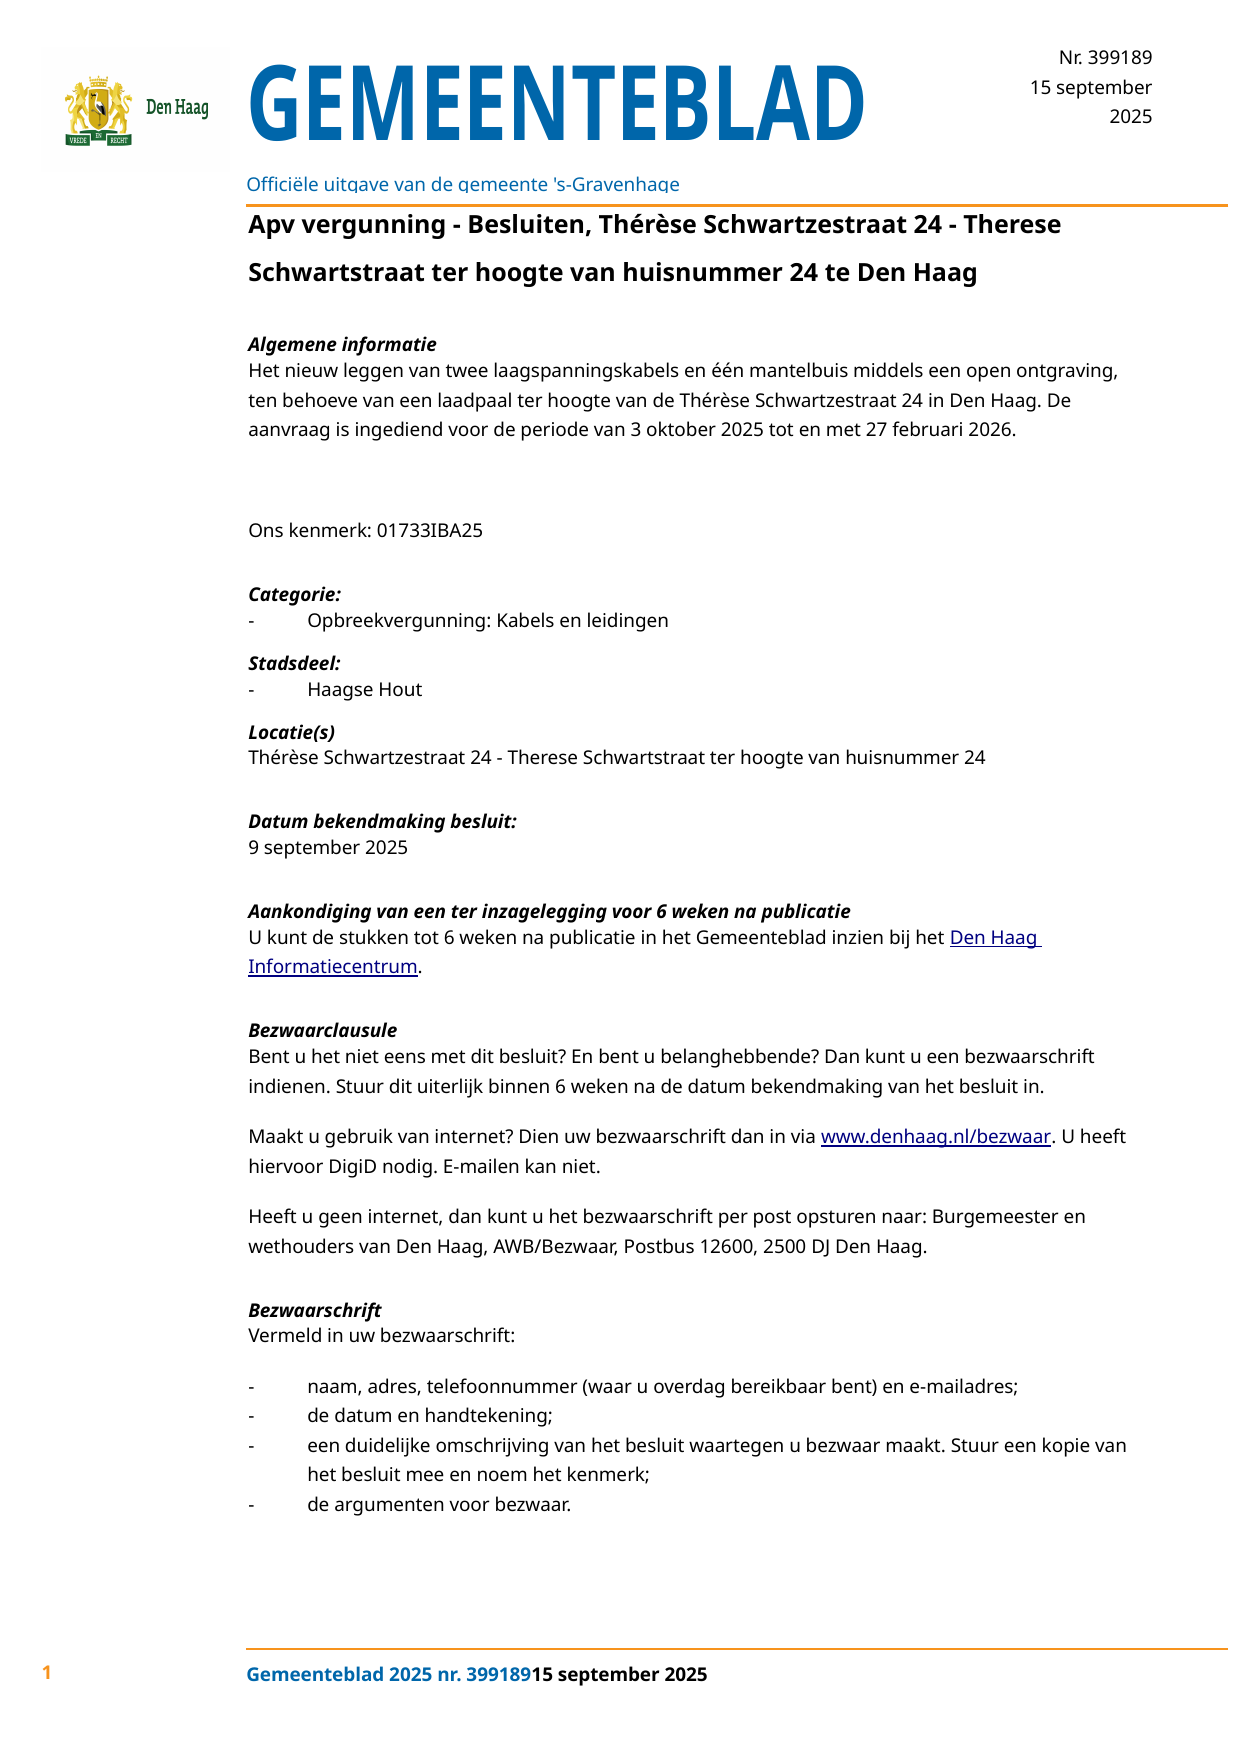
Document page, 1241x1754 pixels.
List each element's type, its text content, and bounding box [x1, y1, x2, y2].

text Locatie(s) [248, 719, 1152, 744]
list een duidelijke omschrijving van het besluit waartegen u bezwaar maakt. Stuur een kopie van het besluit mee en noem het kenmerk; [248, 1432, 1152, 1487]
text U kunt de stukken tot 6 weken na publicatie in het Gemeenteblad inzien bij het Den Haag Informatiecentrum. [248, 924, 1152, 979]
list Opbreekvergunning: Kabels en leidingen [248, 607, 1152, 633]
text Bezwaarclausule [248, 1017, 1152, 1043]
text Thérèse Schwartzestraat 24 - Therese Schwartstraat ter hoogte van huisnummer 24 [248, 744, 1152, 770]
list de datum en handtekening; [248, 1402, 1152, 1428]
text Ons kenmerk: 01733IBA25 [248, 517, 1152, 543]
text Categorie: [248, 581, 1152, 607]
text Datum bekendmaking besluit: [248, 808, 1152, 834]
list Haagse Hout [248, 676, 1152, 701]
text Heeft u geen internet, dan kunt u het bezwaarschrift per post opsturen naar: Burgemeester en wethouders van Den Haag, AWB/Bezwaar, Postbus 12600, 2500 DJ Den Haag. [248, 1203, 1152, 1258]
text Maakt u gebruik van internet? Dien uw bezwaarschrift dan in via www.denhaag.nl/bezwaar. U heeft hiervoor DigiD nodig. E-mailen kan niet. [248, 1123, 1152, 1178]
text Algemene informatie [248, 331, 1152, 357]
text 9 september 2025 [248, 834, 1152, 860]
list de argumenten voor bezwaar. [248, 1491, 1152, 1517]
text Het nieuw leggen van twee laagspanningskabels en één mantelbuis middels een open ontgraving, ten behoeve van een laadpaal ter hoogte van de Thérèse Schwartzestraat 24 in Den Haag. De aanvraag is ingediend voor de periode van 3 oktober 2025 tot en met 27 februari 2026. [248, 357, 1152, 442]
text Apv vergunning - Besluiten, Thérèse Schwartzestraat 24 - Therese Schwartstraat ter hoogte van huisnummer 24 te Den Haag [248, 207, 1152, 288]
text Vermeld in uw bezwaarschrift: [248, 1322, 1152, 1348]
text Bent u het niet eens met dit besluit? En bent u belanghebbende? Dan kunt u een bezwaarschrift indienen. Stuur dit uiterlijk binnen 6 weken na de datum bekendmaking van het besluit in. [248, 1043, 1152, 1098]
list naam, adres, telefoonnummer (waar u overdag bereikbaar bent) en e-mailadres; [248, 1373, 1152, 1399]
text Bezwaarschrift [248, 1297, 1152, 1322]
text Aankondiging van een ter inzagelegging voor 6 weken na publicatie [248, 898, 1152, 924]
text Stadsdeel: [248, 650, 1152, 676]
picture [41, 47, 231, 172]
